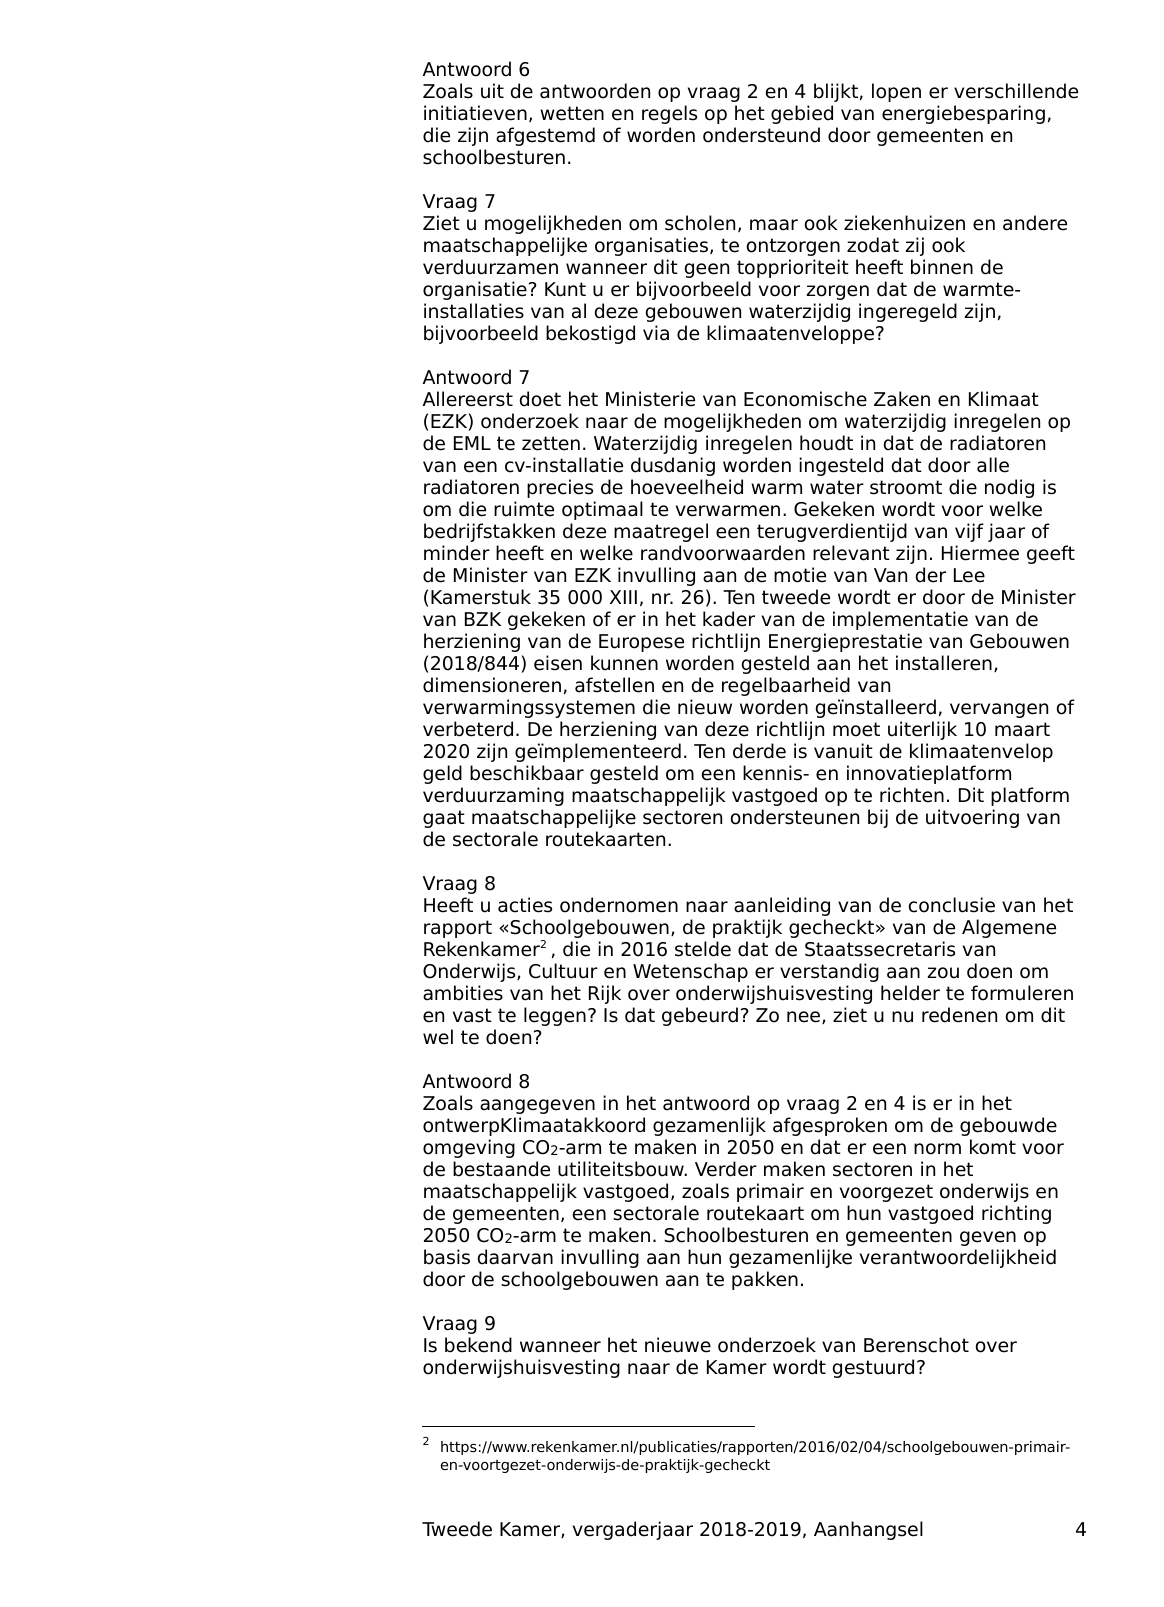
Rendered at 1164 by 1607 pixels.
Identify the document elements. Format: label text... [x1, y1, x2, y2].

text Antwoord 7 [422, 367, 1087, 389]
text Allereerst doet het Ministerie van Economische Zaken en Klimaat (EZK) onderzoek naar de mogelijkheden om waterzijdig inregelen op de EML te zetten. Waterzijdig inregelen houdt in dat de radiatoren van een cv-installatie dusdanig worden ingesteld dat door alle radiatoren precies de hoeveelheid warm water stroomt die nodig is om die ruimte optimaal te verwarmen. Gekeken wordt voor welke bedrijfstakken deze maatregel een terugverdientijd van vijf jaar of minder heeft en welke randvoorwaarden relevant zijn. Hiermee geeft de Minister van EZK invulling aan de motie van Van der Lee (Kamerstuk 35 000 XIII, nr. 26). Ten tweede wordt er door de Minister van BZK gekeken of er in het kader van de implementatie van de herziening van de Europese richtlijn Energieprestatie van Gebouwen (2018/844) eisen kunnen worden gesteld aan het installeren, dimensioneren, afstellen en de regelbaarheid van verwarmingssystemen die nieuw worden geïnstalleerd, vervangen of verbeterd. De herziening van deze richtlijn moet uiterlijk 10 maart 2020 zijn geïmplementeerd. Ten derde is vanuit de klimaatenvelop geld beschikbaar gesteld om een kennis- en innovatieplatform verduurzaming maatschappelijk vastgoed op te richten. Dit platform gaat maatschappelijke sectoren ondersteunen bij de uitvoering van de sectorale routekaarten. [422, 389, 1087, 851]
text Vraag 7 [422, 191, 1087, 213]
text Antwoord 8 [422, 1071, 1087, 1093]
text Zoals aangegeven in het antwoord op vraag 2 en 4 is er in het ontwerpKlimaatakkoord gezamenlijk afgesproken om de gebouwde omgeving CO2-arm te maken in 2050 en dat er een norm komt voor de bestaande utiliteitsbouw. Verder maken sectoren in het maatschappelijk vastgoed, zoals primair en voorgezet onderwijs en de gemeenten, een sectorale routekaart om hun vastgoed richting 2050 CO2-arm te maken. Schoolbesturen en gemeenten geven op basis daarvan invulling aan hun gezamenlijke verantwoordelijkheid door de schoolgebouwen aan te pakken. [422, 1093, 1087, 1291]
text Vraag 8 [422, 873, 1087, 895]
text Vraag 9 [422, 1313, 1087, 1335]
text Is bekend wanneer het nieuwe onderzoek van Berenschot over onderwijshuisvesting naar de Kamer wordt gestuurd? [422, 1335, 1087, 1379]
text https://www.rekenkamer.nl/publicaties/rapporten/2016/02/04/schoolgebouwen-primair-en-voortgezet-onderwijs-de-praktijk-gecheckt [422, 1435, 1087, 1474]
text Heeft u acties ondernomen naar aanleiding van de conclusie van het rapport «Schoolgebouwen, de praktijk gecheckt» van de Algemene Rekenkamer, die in 2016 stelde dat de Staatssecretaris van Onderwijs, Cultuur en Wetenschap er verstandig aan zou doen om ambities van het Rijk over onderwijshuisvesting helder te formuleren en vast te leggen? Is dat gebeurd? Zo nee, ziet u nu redenen om dit wel te doen? [422, 895, 1087, 1049]
text Ziet u mogelijkheden om scholen, maar ook ziekenhuizen en andere maatschappelijke organisaties, te ontzorgen zodat zij ook verduurzamen wanneer dit geen topprioriteit heeft binnen de organisatie? Kunt u er bijvoorbeeld voor zorgen dat de warmte-installaties van al deze gebouwen waterzijdig ingeregeld zijn, bijvoorbeeld bekostigd via de klimaatenveloppe? [422, 213, 1087, 345]
text Zoals uit de antwoorden op vraag 2 en 4 blijkt, lopen er verschillende initiatieven, wetten en regels op het gebied van energiebesparing, die zijn afgestemd of worden ondersteund door gemeenten en schoolbesturen. [422, 81, 1087, 169]
text Antwoord 6 [422, 59, 1087, 81]
